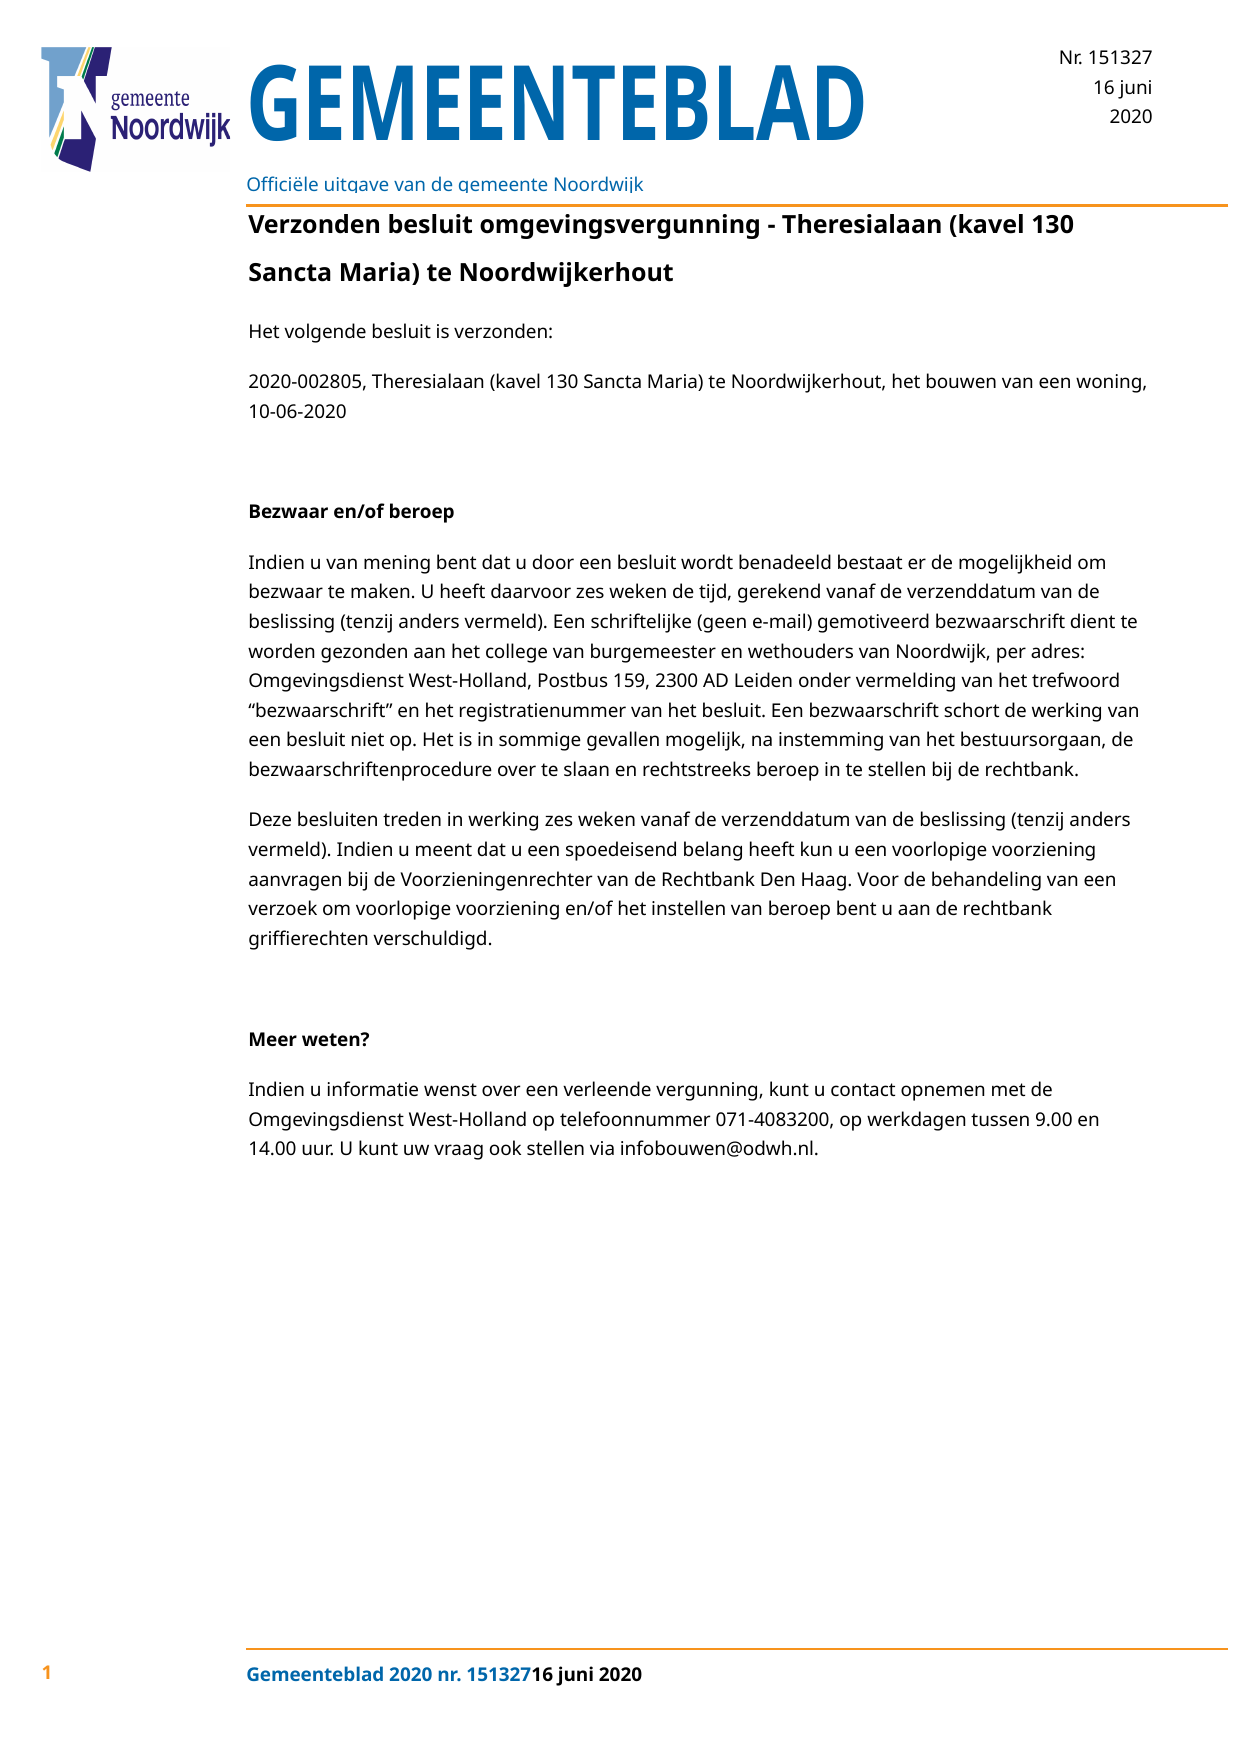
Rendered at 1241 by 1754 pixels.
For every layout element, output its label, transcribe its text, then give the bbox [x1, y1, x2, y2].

text Meer weten? [248, 1026, 1152, 1052]
picture [41, 47, 231, 172]
text Indien u informatie wenst over een verleende vergunning, kunt u contact opnemen met de Omgevingsdienst West-Holland op telefoonnummer 071-4083200, op werkdagen tussen 9.00 en 14.00 uur. U kunt uw vraag ook stellen via infobouwen@odwh.nl. [248, 1076, 1152, 1161]
text Het volgende besluit is verzonden: [248, 318, 1152, 344]
text 2020-002805, Theresialaan (kavel 130 Sancta Maria) te Noordwijkerhout, het bouwen van een woning, 10-06-2020 [248, 368, 1152, 424]
text Bezwaar en/of beroep [248, 499, 1152, 524]
text Deze besluiten treden in werking zes weken vanaf de verzenddatum van de beslissing (tenzij anders vermeld). Indien u meent dat u een spoedeisend belang heeft kun u een voorlopige voorziening aanvragen bij de Voorzieningenrechter van de Rechtbank Den Haag. Voor de behandeling van een verzoek om voorlopige voorziening en/of het instellen van beroep bent u aan de rechtbank griffierechten verschuldigd. [248, 807, 1152, 951]
text Indien u van mening bent dat u door een besluit wordt benadeeld bestaat er de mogelijkheid om bezwaar te maken. U heeft daarvoor zes weken de tijd, gerekend vanaf de verzenddatum van de beslissing (tenzij anders vermeld). Een schriftelijke (geen e-mail) gemotiveerd bezwaarschrift dient te worden gezonden aan het college van burgemeester en wethouders van Noordwijk, per adres: Omgevingsdienst West-Holland, Postbus 159, 2300 AD Leiden onder vermelding van het trefwoord “bezwaarschrift” en het registratienummer van het besluit. Een bezwaarschrift schort de werking van een besluit niet op. Het is in sommige gevallen mogelijk, na instemming van het bestuursorgaan, de bezwaarschriftenprocedure over te slaan en rechtstreeks beroep in te stellen bij de rechtbank. [248, 549, 1152, 782]
text Verzonden besluit omgevingsvergunning - Theresialaan (kavel 130 Sancta Maria) te Noordwijkerhout [248, 207, 1152, 288]
